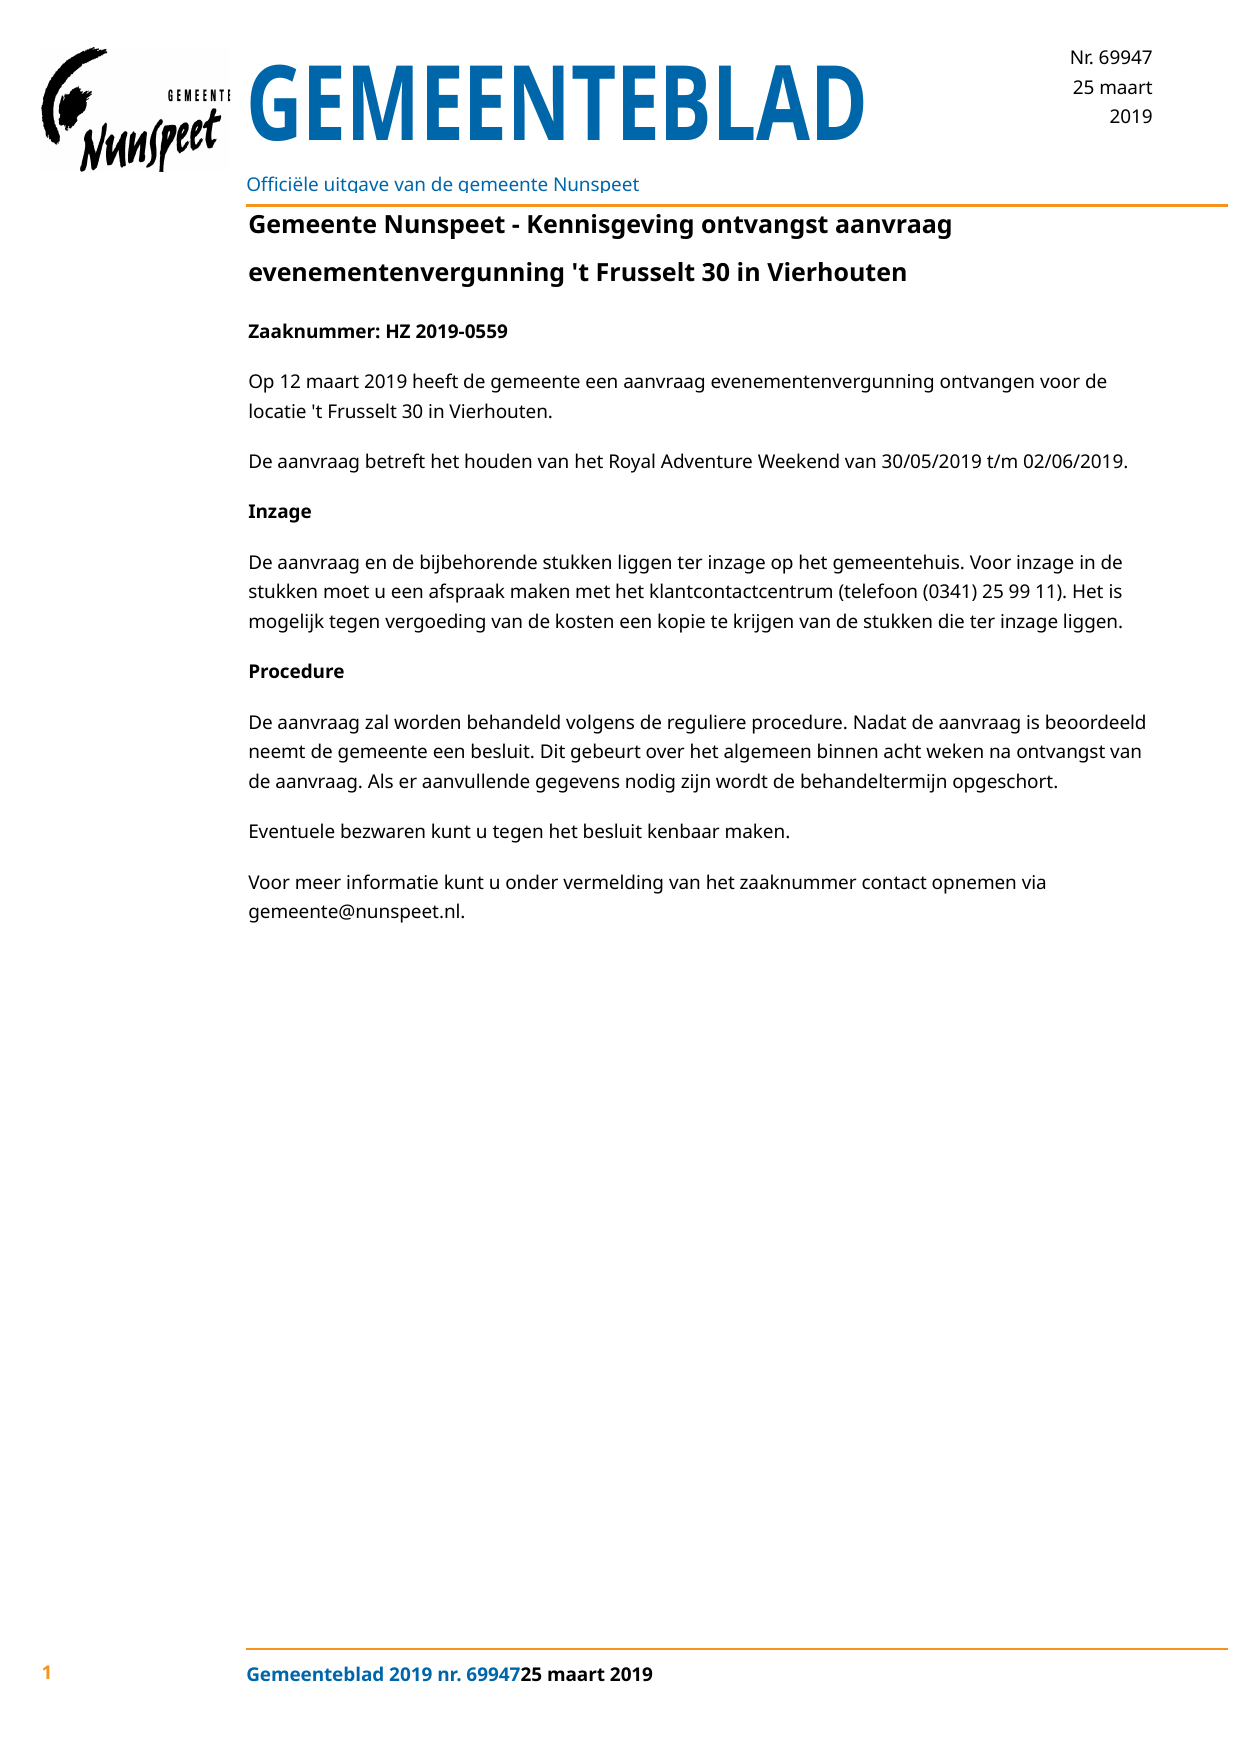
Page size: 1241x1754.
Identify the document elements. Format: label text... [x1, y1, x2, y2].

picture [41, 47, 231, 172]
text Op 12 maart 2019 heeft de gemeente een aanvraag evenementenvergunning ontvangen voor de locatie 't Frusselt 30 in Vierhouten. [248, 368, 1152, 424]
text Voor meer informatie kunt u onder vermelding van het zaaknummer contact opnemen via gemeente@nunspeet.nl. [248, 869, 1152, 924]
text Inzage [248, 499, 1152, 524]
text Procedure [248, 659, 1152, 684]
text Gemeente Nunspeet - Kennisgeving ontvangst aanvraag evenementenvergunning 't Frusselt 30 in Vierhouten [248, 207, 1152, 288]
text Eventuele bezwaren kunt u tegen het besluit kenbaar maken. [248, 819, 1152, 844]
text De aanvraag en de bijbehorende stukken liggen ter inzage op het gemeentehuis. Voor inzage in de stukken moet u een afspraak maken met het klantcontactcentrum (telefoon (0341) 25 99 11). Het is mogelijk tegen vergoeding van de kosten een kopie te krijgen van de stukken die ter inzage liggen. [248, 549, 1152, 634]
text De aanvraag zal worden behandeld volgens de reguliere procedure. Nadat de aanvraag is beoordeeld neemt de gemeente een besluit. Dit gebeurt over het algemeen binnen acht weken na ontvangst van de aanvraag. Als er aanvullende gegevens nodig zijn wordt de behandeltermijn opgeschort. [248, 709, 1152, 794]
text Zaaknummer: HZ 2019-0559 [248, 318, 1152, 344]
text De aanvraag betreft het houden van het Royal Adventure Weekend van 30/05/2019 t/m 02/06/2019. [248, 448, 1152, 474]
